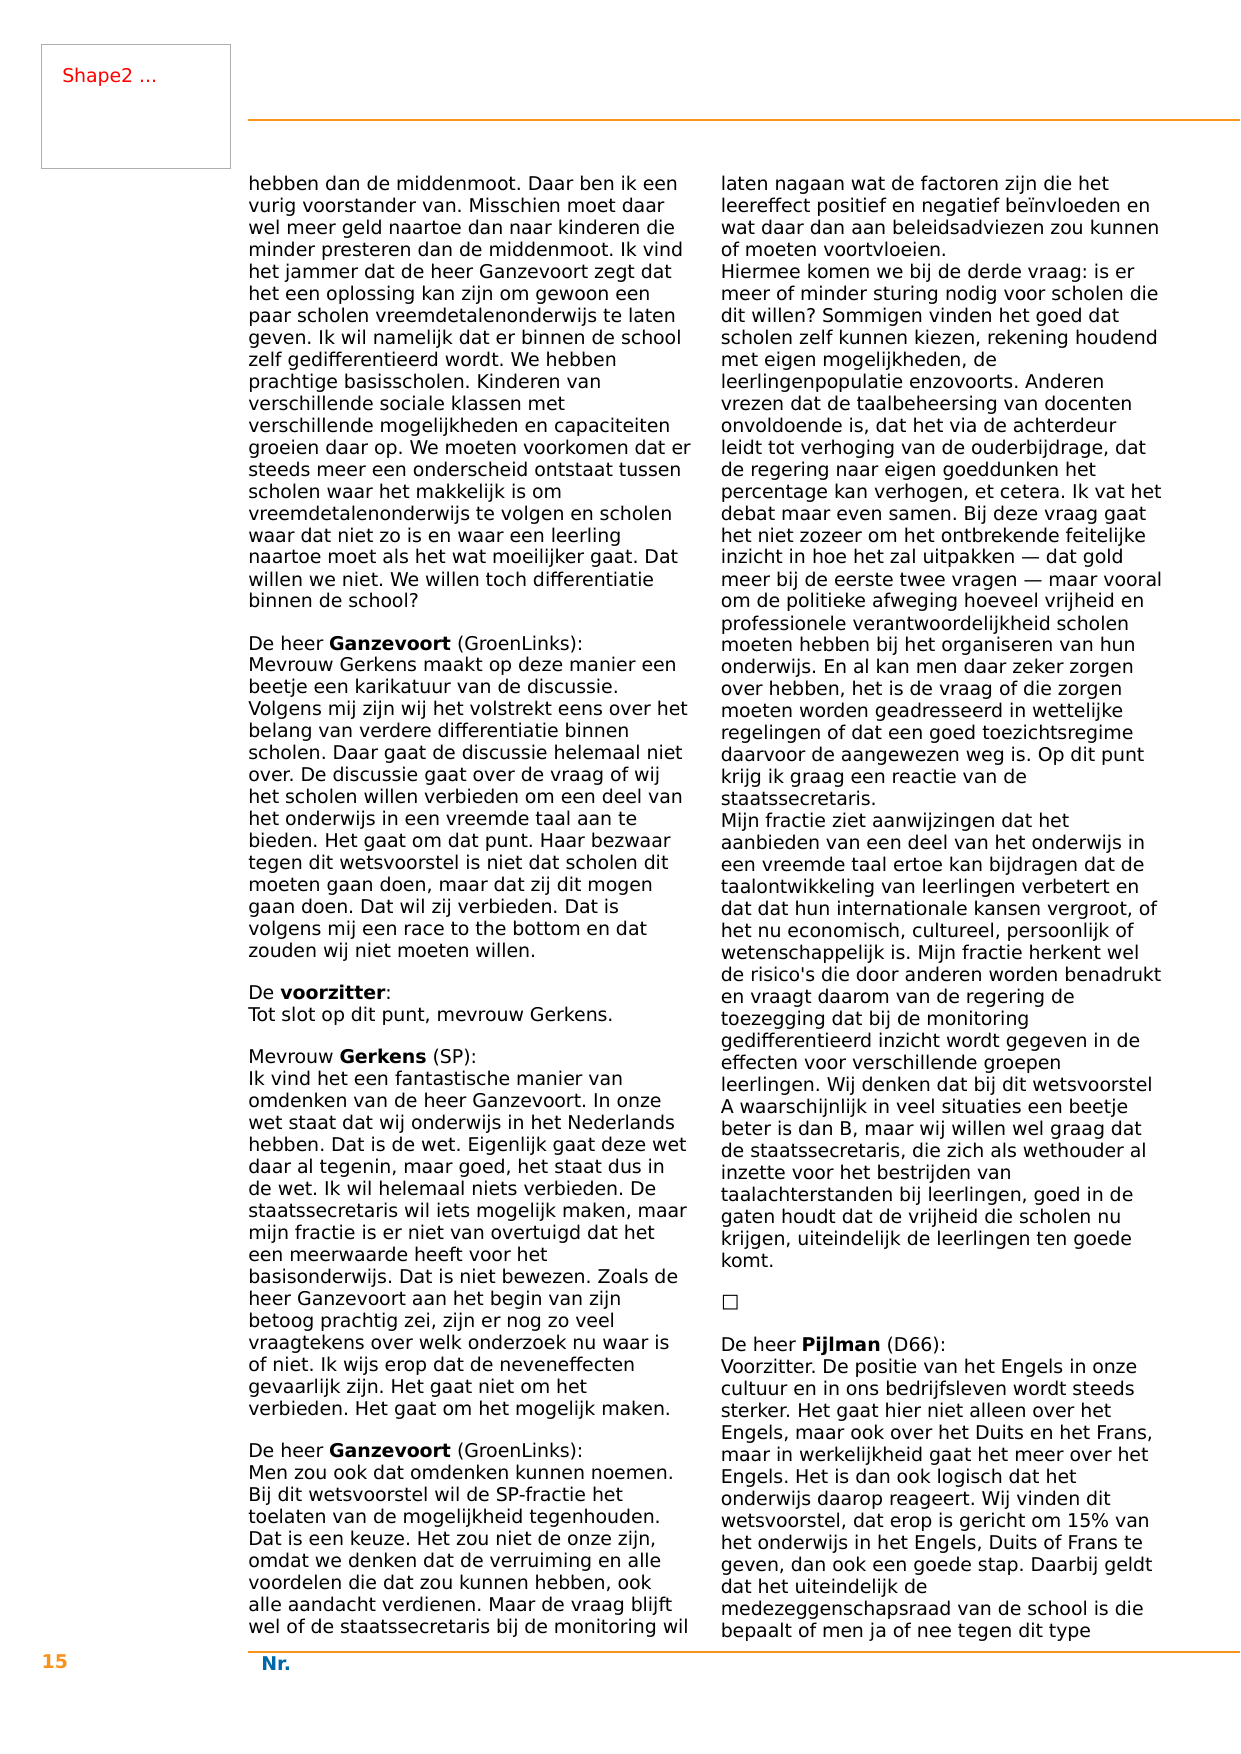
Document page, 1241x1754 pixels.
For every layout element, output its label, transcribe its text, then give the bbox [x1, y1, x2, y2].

text De heer Ganzevoort (GroenLinks): [248, 632, 691, 654]
text Mijn fractie ziet aanwijzingen dat het aanbieden van een deel van het onderwijs in een vreemde taal ertoe kan bijdragen dat de taalontwikkeling van leerlingen verbetert en dat dat hun internationale kansen vergroot, of het nu economisch, cultureel, persoonlijk of wetenschappelijk is. Mijn fractie herkent wel de risico's die door anderen worden benadrukt en vraagt daarom van de regering de toezegging dat bij de monitoring gedifferentieerd inzicht wordt gegeven in de effecten voor verschillende groepen leerlingen. Wij denken dat bij dit wetsvoorstel A waarschijnlijk in veel situaties een beetje beter is dan B, maar wij willen wel graag dat de staatssecretaris, die zich als wethouder al inzette voor het bestrijden van taalachterstanden bij leerlingen, goed in de gaten houdt dat de vrijheid die scholen nu krijgen, uiteindelijk de leerlingen ten goede komt. [721, 810, 1163, 1272]
text Tot slot op dit punt, mevrouw Gerkens. [248, 1004, 691, 1026]
text ⬜ [721, 1292, 1163, 1314]
text hebben dan de middenmoot. Daar ben ik een vurig voorstander van. Misschien moet daar wel meer geld naartoe dan naar kinderen die minder presteren dan de middenmoot. Ik vind het jammer dat de heer Ganzevoort zegt dat het een oplossing kan zijn om gewoon een paar scholen vreemdetalenonderwijs te laten geven. Ik wil namelijk dat er binnen de school zelf gedifferentieerd wordt. We hebben prachtige basisscholen. Kinderen van verschillende sociale klassen met verschillende mogelijkheden en capaciteiten groeien daar op. We moeten voorkomen dat er steeds meer een onderscheid ontstaat tussen scholen waar het makkelijk is om vreemdetalenonderwijs te volgen en scholen waar dat niet zo is en waar een leerling naartoe moet als het wat moeilijker gaat. Dat willen we niet. We willen toch differentiatie binnen de school? [248, 173, 691, 612]
text De heer Pijlman (D66): [721, 1334, 1163, 1356]
text laten nagaan wat de factoren zijn die het leereffect positief en negatief beïnvloeden en wat daar dan aan beleidsadviezen zou kunnen of moeten voortvloeien. [721, 173, 1163, 261]
text Voorzitter. De positie van het Engels in onze cultuur en in ons bedrijfsleven wordt steeds sterker. Het gaat hier niet alleen over het Engels, maar ook over het Duits en het Frans, maar in werkelijkheid gaat het meer over het Engels. Het is dan ook logisch dat het onderwijs daarop reageert. Wij vinden dit wetsvoorstel, dat erop is gericht om 15% van het onderwijs in het Engels, Duits of Frans te geven, dan ook een goede stap. Daarbij geldt dat het uiteindelijk de medezeggenschapsraad van de school is die bepaalt of men ja of nee tegen dit type [721, 1356, 1163, 1641]
text Ik vind het een fantastische manier van omdenken van de heer Ganzevoort. In onze wet staat dat wij onderwijs in het Nederlands hebben. Dat is de wet. Eigenlijk gaat deze wet daar al tegenin, maar goed, het staat dus in de wet. Ik wil helemaal niets verbieden. De staatssecretaris wil iets mogelijk maken, maar mijn fractie is er niet van overtuigd dat het een meerwaarde heeft voor het basisonderwijs. Dat is niet bewezen. Zoals de heer Ganzevoort aan het begin van zijn betoog prachtig zei, zijn er nog zo veel vraagtekens over welk onderzoek nu waar is of niet. Ik wijs erop dat de neveneffecten gevaarlijk zijn. Het gaat niet om het verbieden. Het gaat om het mogelijk maken. [248, 1068, 691, 1420]
text Mevrouw Gerkens (SP): [248, 1046, 691, 1068]
text De heer Ganzevoort (GroenLinks): [248, 1440, 691, 1462]
text Mevrouw Gerkens maakt op deze manier een beetje een karikatuur van de discussie. Volgens mij zijn wij het volstrekt eens over het belang van verdere differentiatie binnen scholen. Daar gaat de discussie helemaal niet over. De discussie gaat over de vraag of wij het scholen willen verbieden om een deel van het onderwijs in een vreemde taal aan te bieden. Het gaat om dat punt. Haar bezwaar tegen dit wetsvoorstel is niet dat scholen dit moeten gaan doen, maar dat zij dit mogen gaan doen. Dat wil zij verbieden. Dat is volgens mij een race to the bottom en dat zouden wij niet moeten willen. [248, 654, 691, 962]
text Men zou ook dat omdenken kunnen noemen. Bij dit wetsvoorstel wil de SP-fractie het toelaten van de mogelijkheid tegenhouden. Dat is een keuze. Het zou niet de onze zijn, omdat we denken dat de verruiming en alle voordelen die dat zou kunnen hebben, ook alle aandacht verdienen. Maar de vraag blijft wel of de staatssecretaris bij de monitoring wil [248, 1462, 691, 1637]
text De voorzitter: [248, 982, 691, 1004]
text Hiermee komen we bij de derde vraag: is er meer of minder sturing nodig voor scholen die dit willen? Sommigen vinden het goed dat scholen zelf kunnen kiezen, rekening houdend met eigen mogelijkheden, de leerlingenpopulatie enzovoorts. Anderen vrezen dat de taalbeheersing van docenten onvoldoende is, dat het via de achterdeur leidt tot verhoging van de ouderbijdrage, dat de regering naar eigen goeddunken het percentage kan verhogen, et cetera. Ik vat het debat maar even samen. Bij deze vraag gaat het niet zozeer om het ontbrekende feitelijke inzicht in hoe het zal uitpakken — dat gold meer bij de eerste twee vragen — maar vooral om de politieke afweging hoeveel vrijheid en professionele verantwoordelijkheid scholen moeten hebben bij het organiseren van hun onderwijs. En al kan men daar zeker zorgen over hebben, het is de vraag of die zorgen moeten worden geadresseerd in wettelijke regelingen of dat een goed toezichtsregime daarvoor de aangewezen weg is. Op dit punt krijg ik graag een reactie van de staatssecretaris. [721, 261, 1163, 810]
